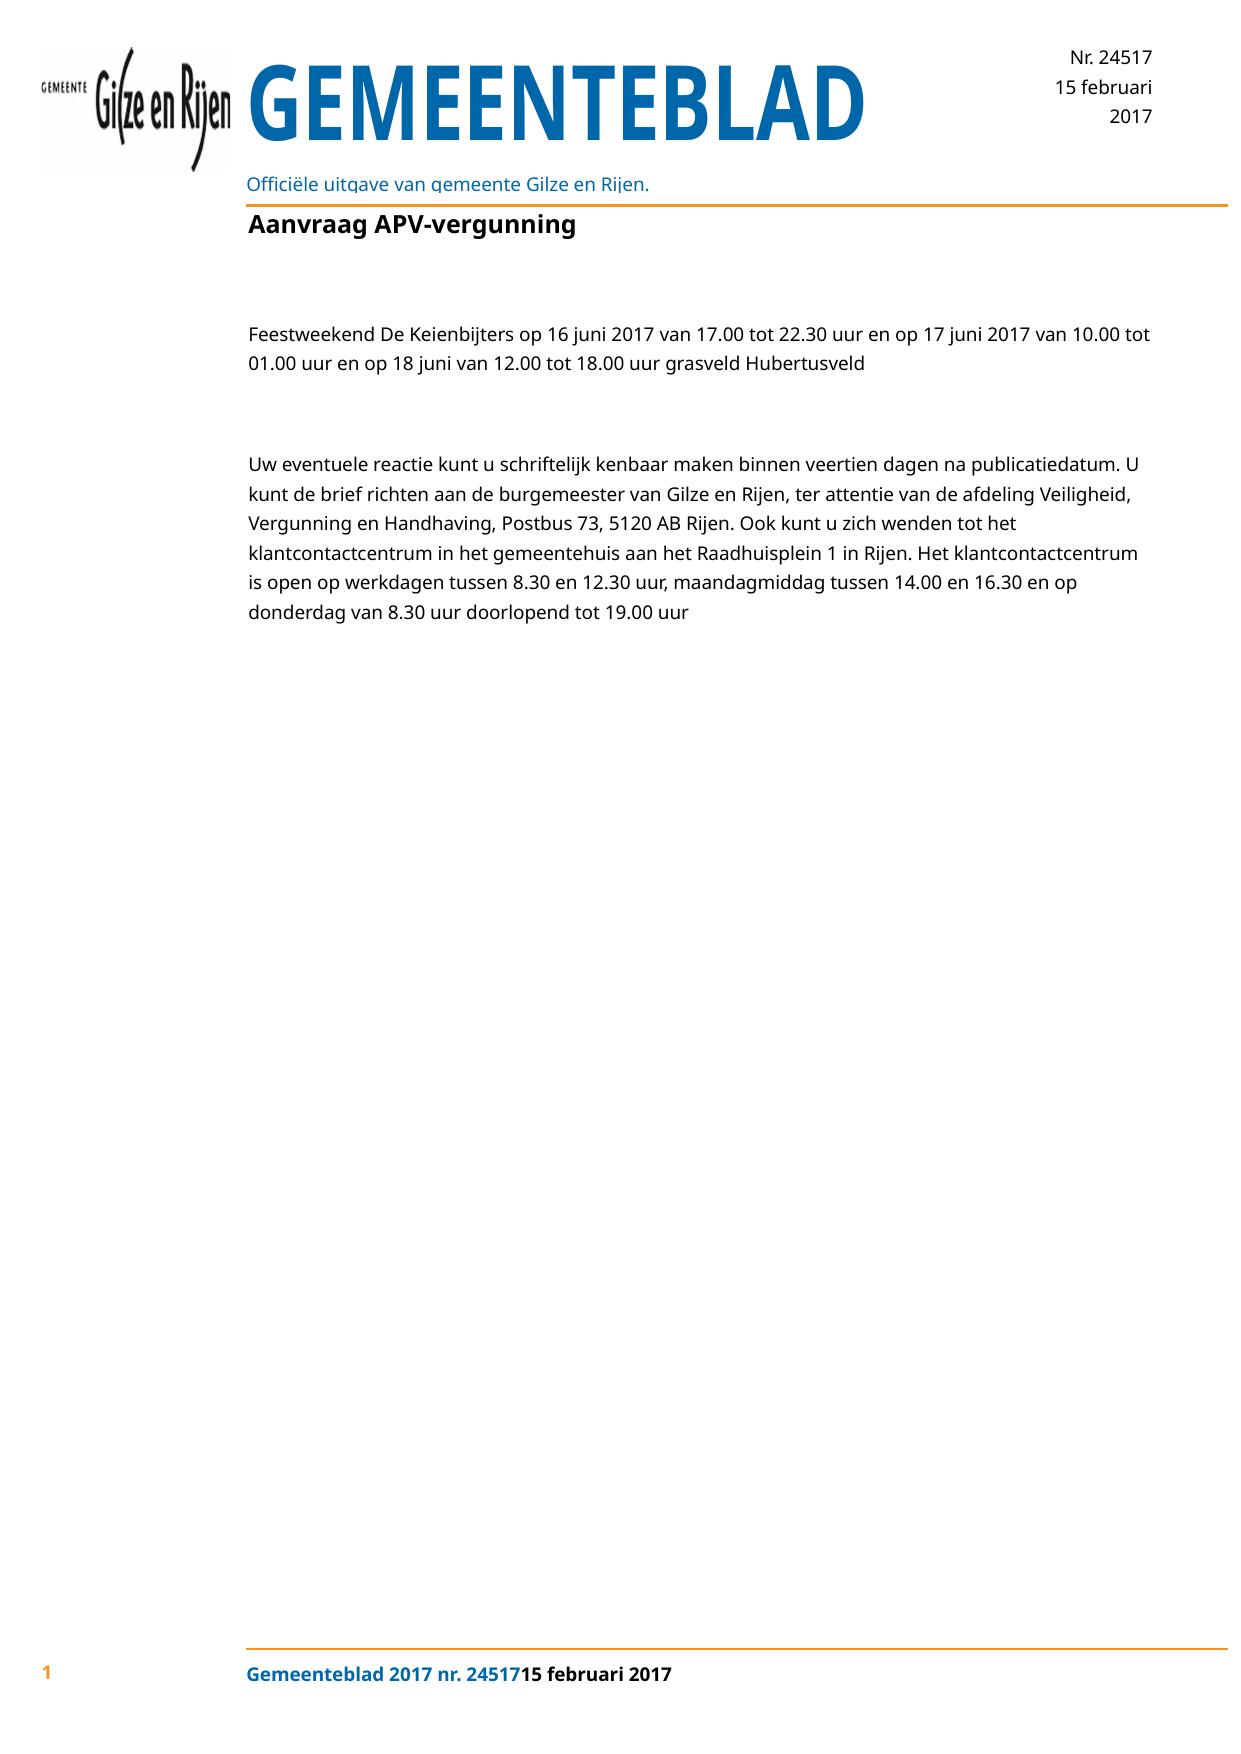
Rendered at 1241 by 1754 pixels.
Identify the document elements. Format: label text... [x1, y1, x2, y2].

text Feestweekend De Keienbijters op 16 juni 2017 van 17.00 tot 22.30 uur en op 17 juni 2017 van 10.00 tot 01.00 uur en op 18 juni van 12.00 tot 18.00 uur grasveld Hubertusveld [248, 321, 1152, 376]
text Aanvraag APV-vergunning [248, 207, 1152, 241]
text Uw eventuele reactie kunt u schriftelijk kenbaar maken binnen veertien dagen na publicatiedatum. U kunt de brief richten aan de burgemeester van Gilze en Rijen, ter attentie van de afdeling Veiligheid, Vergunning en Handhaving, Postbus 73, 5120 AB Rijen. Ook kunt u zich wenden tot het klantcontactcentrum in het gemeentehuis aan het Raadhuisplein 1 in Rijen. Het klantcontactcentrum is open op werkdagen tussen 8.30 en 12.30 uur, maandagmiddag tussen 14.00 en 16.30 en op donderdag van 8.30 uur doorlopend tot 19.00 uur [248, 451, 1152, 625]
picture [41, 47, 231, 172]
